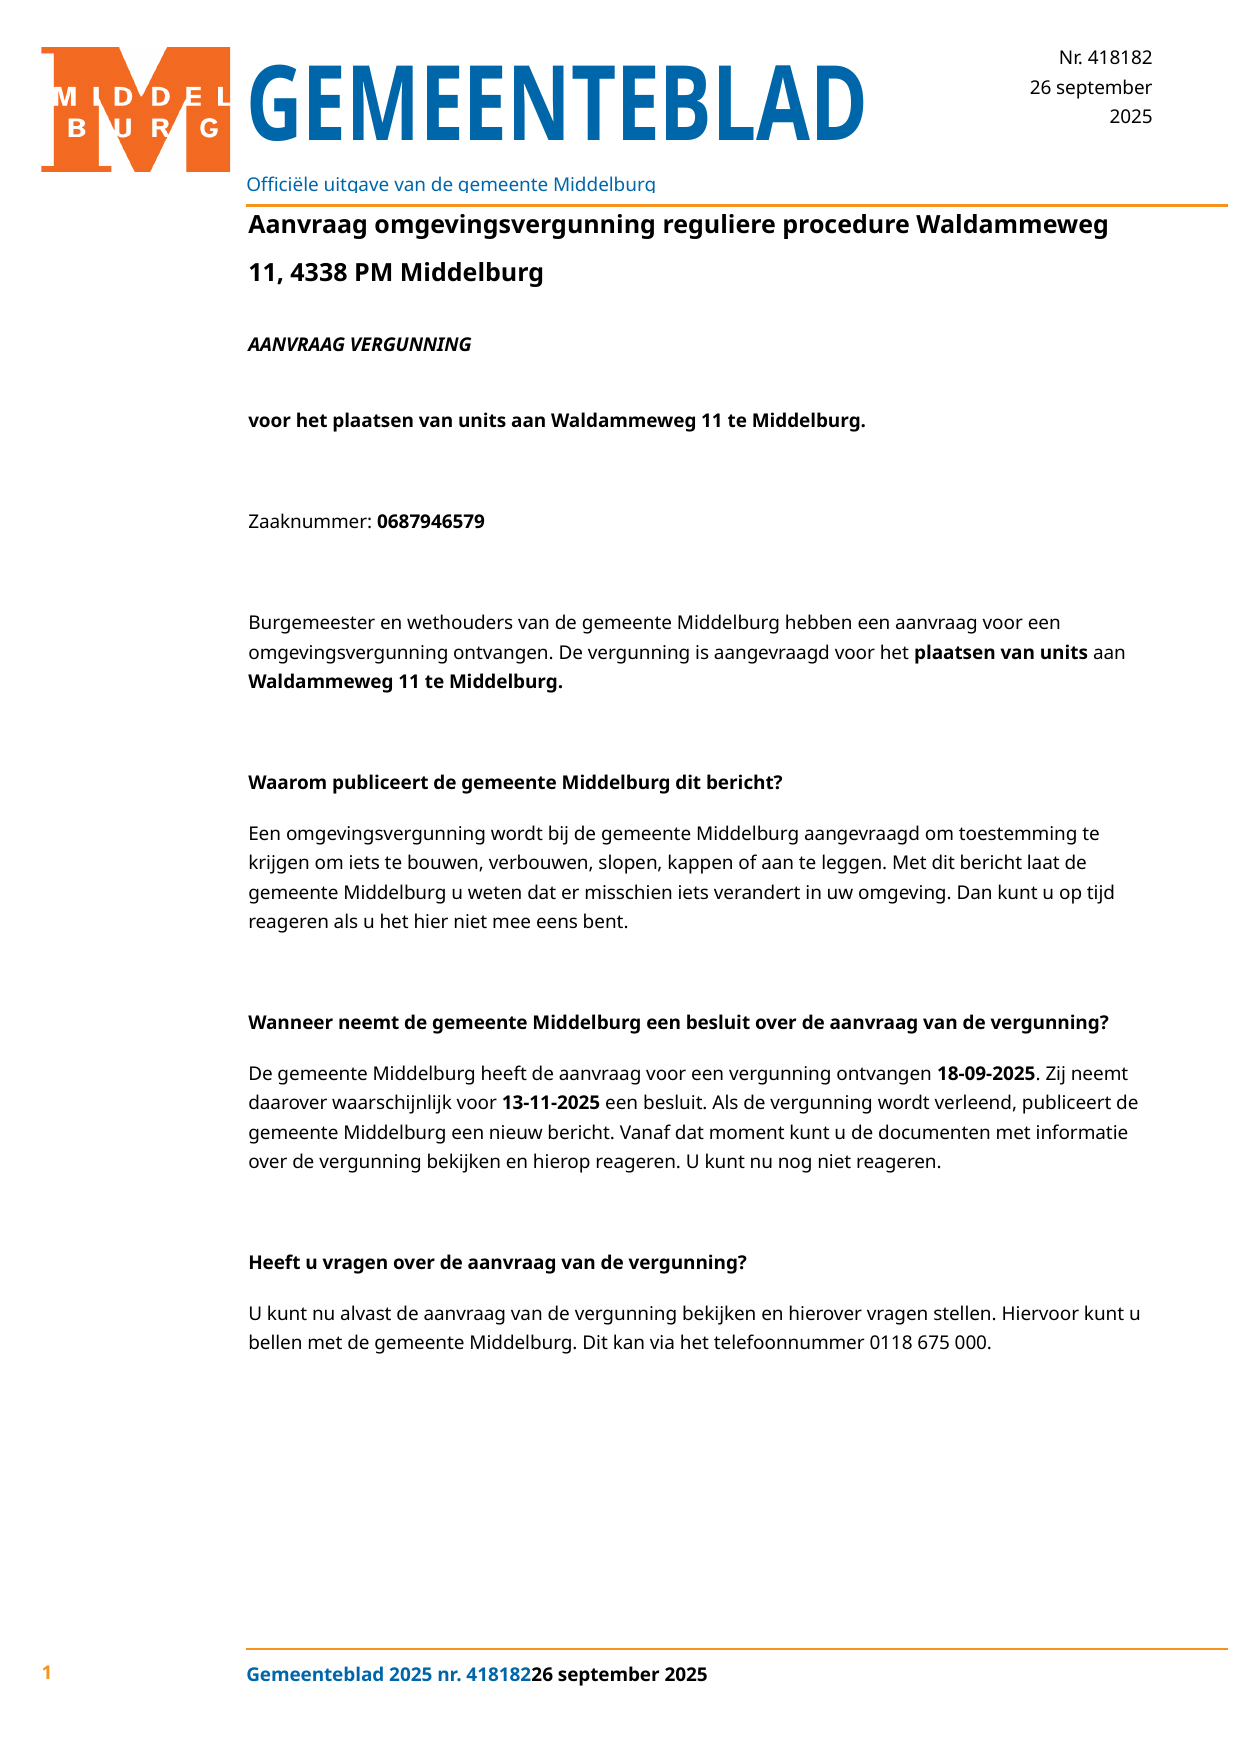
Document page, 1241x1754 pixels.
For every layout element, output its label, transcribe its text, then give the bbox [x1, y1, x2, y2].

picture [41, 47, 231, 172]
text Een omgevingsvergunning wordt bij de gemeente Middelburg aangevraagd om toestemming te krijgen om iets te bouwen, verbouwen, slopen, kappen of aan te leggen. Met dit bericht laat de gemeente Middelburg u weten dat er misschien iets verandert in uw omgeving. Dan kunt u op tijd reageren als u het hier niet mee eens bent. [248, 820, 1152, 934]
text Zaaknummer: 0687946579 [248, 508, 1152, 534]
text Heeft u vragen over de aanvraag van de vergunning? [248, 1249, 1152, 1275]
text voor het plaatsen van units aan Waldammeweg 11 te Middelburg. [248, 408, 1152, 433]
text De gemeente Middelburg heeft de aanvraag voor een vergunning ontvangen 18-09-2025. Zij neemt daarover waarschijnlijk voor 13-11-2025 een besluit. Als de vergunning wordt verleend, publiceert de gemeente Middelburg een nieuw bericht. Vanaf dat moment kunt u de documenten met informatie over de vergunning bekijken en hierop reageren. U kunt nu nog niet reageren. [248, 1060, 1152, 1174]
text U kunt nu alvast de aanvraag van de vergunning bekijken en hierover vragen stellen. Hiervoor kunt u bellen met de gemeente Middelburg. Dit kan via het telefoonnummer 0118 675 000. [248, 1300, 1152, 1355]
text Wanneer neemt de gemeente Middelburg een besluit over de aanvraag van de vergunning? [248, 1009, 1152, 1035]
text Waarom publiceert de gemeente Middelburg dit bericht? [248, 769, 1152, 795]
text AANVRAAG VERGUNNING [248, 331, 1152, 357]
text Aanvraag omgevingsvergunning reguliere procedure Waldammeweg 11, 4338 PM Middelburg [248, 207, 1152, 288]
text Burgemeester en wethouders van de gemeente Middelburg hebben een aanvraag voor een omgevingsvergunning ontvangen. De vergunning is aangevraagd voor het plaatsen van units aan Waldammeweg 11 te Middelburg. [248, 609, 1152, 694]
